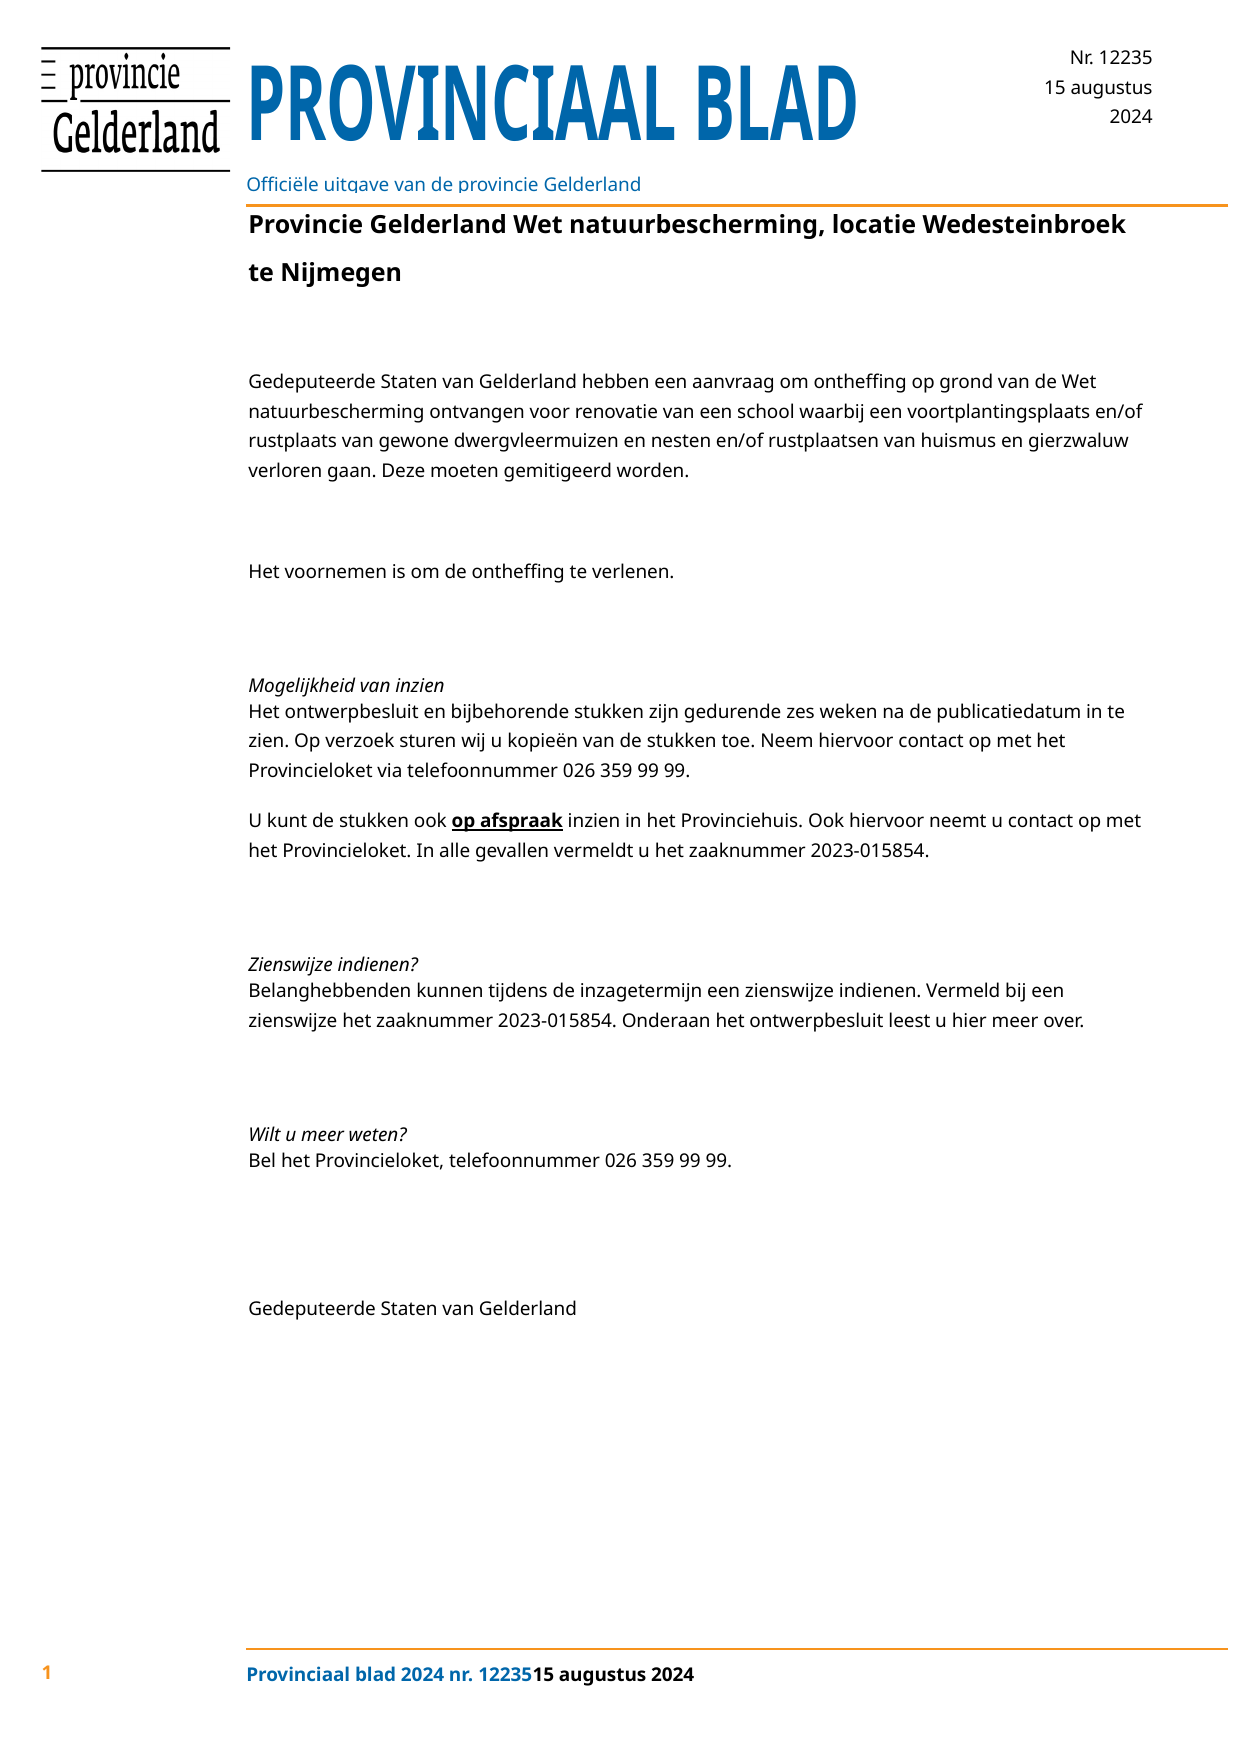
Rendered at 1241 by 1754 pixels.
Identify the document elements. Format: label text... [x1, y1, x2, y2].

text Het ontwerpbesluit en bijbehorende stukken zijn gedurende zes weken na de publicatiedatum in te zien. Op verzoek sturen wij u kopieën van de stukken toe. Neem hiervoor contact op met het Provincieloket via telefoonnummer 026 359 99 99. [248, 698, 1152, 783]
text Het voornemen is om de ontheffing te verlenen. [248, 558, 1152, 584]
text Provincie Gelderland Wet natuurbescherming, locatie Wedesteinbroek te Nijmegen [248, 207, 1152, 288]
picture [41, 47, 231, 172]
text Mogelijkheid van inzien [248, 672, 1152, 698]
text Wilt u meer weten? [248, 1121, 1152, 1147]
text Bel het Provincieloket, telefoonnummer 026 359 99 99. [248, 1147, 1152, 1173]
text Gedeputeerde Staten van Gelderland hebben een aanvraag om ontheffing op grond van de Wet natuurbescherming ontvangen voor renovatie van een school waarbij een voortplantingsplaats en/of rustplaats van gewone dwergvleermuizen en nesten en/of rustplaatsen van huismus en gierzwaluw verloren gaan. Deze moeten gemitigeerd worden. [248, 368, 1152, 483]
text Gedeputeerde Staten van Gelderland [248, 1296, 1152, 1321]
text Zienswijze indienen? [248, 952, 1152, 977]
text U kunt de stukken ook op afspraak inzien in het Provinciehuis. Ook hiervoor neemt u contact op met het Provincieloket. In alle gevallen vermeldt u het zaaknummer 2023-015854. [248, 808, 1152, 863]
text Belanghebbenden kunnen tijdens de inzagetermijn een zienswijze indienen. Vermeld bij een zienswijze het zaaknummer 2023-015854. Onderaan het ontwerpbesluit leest u hier meer over. [248, 977, 1152, 1033]
